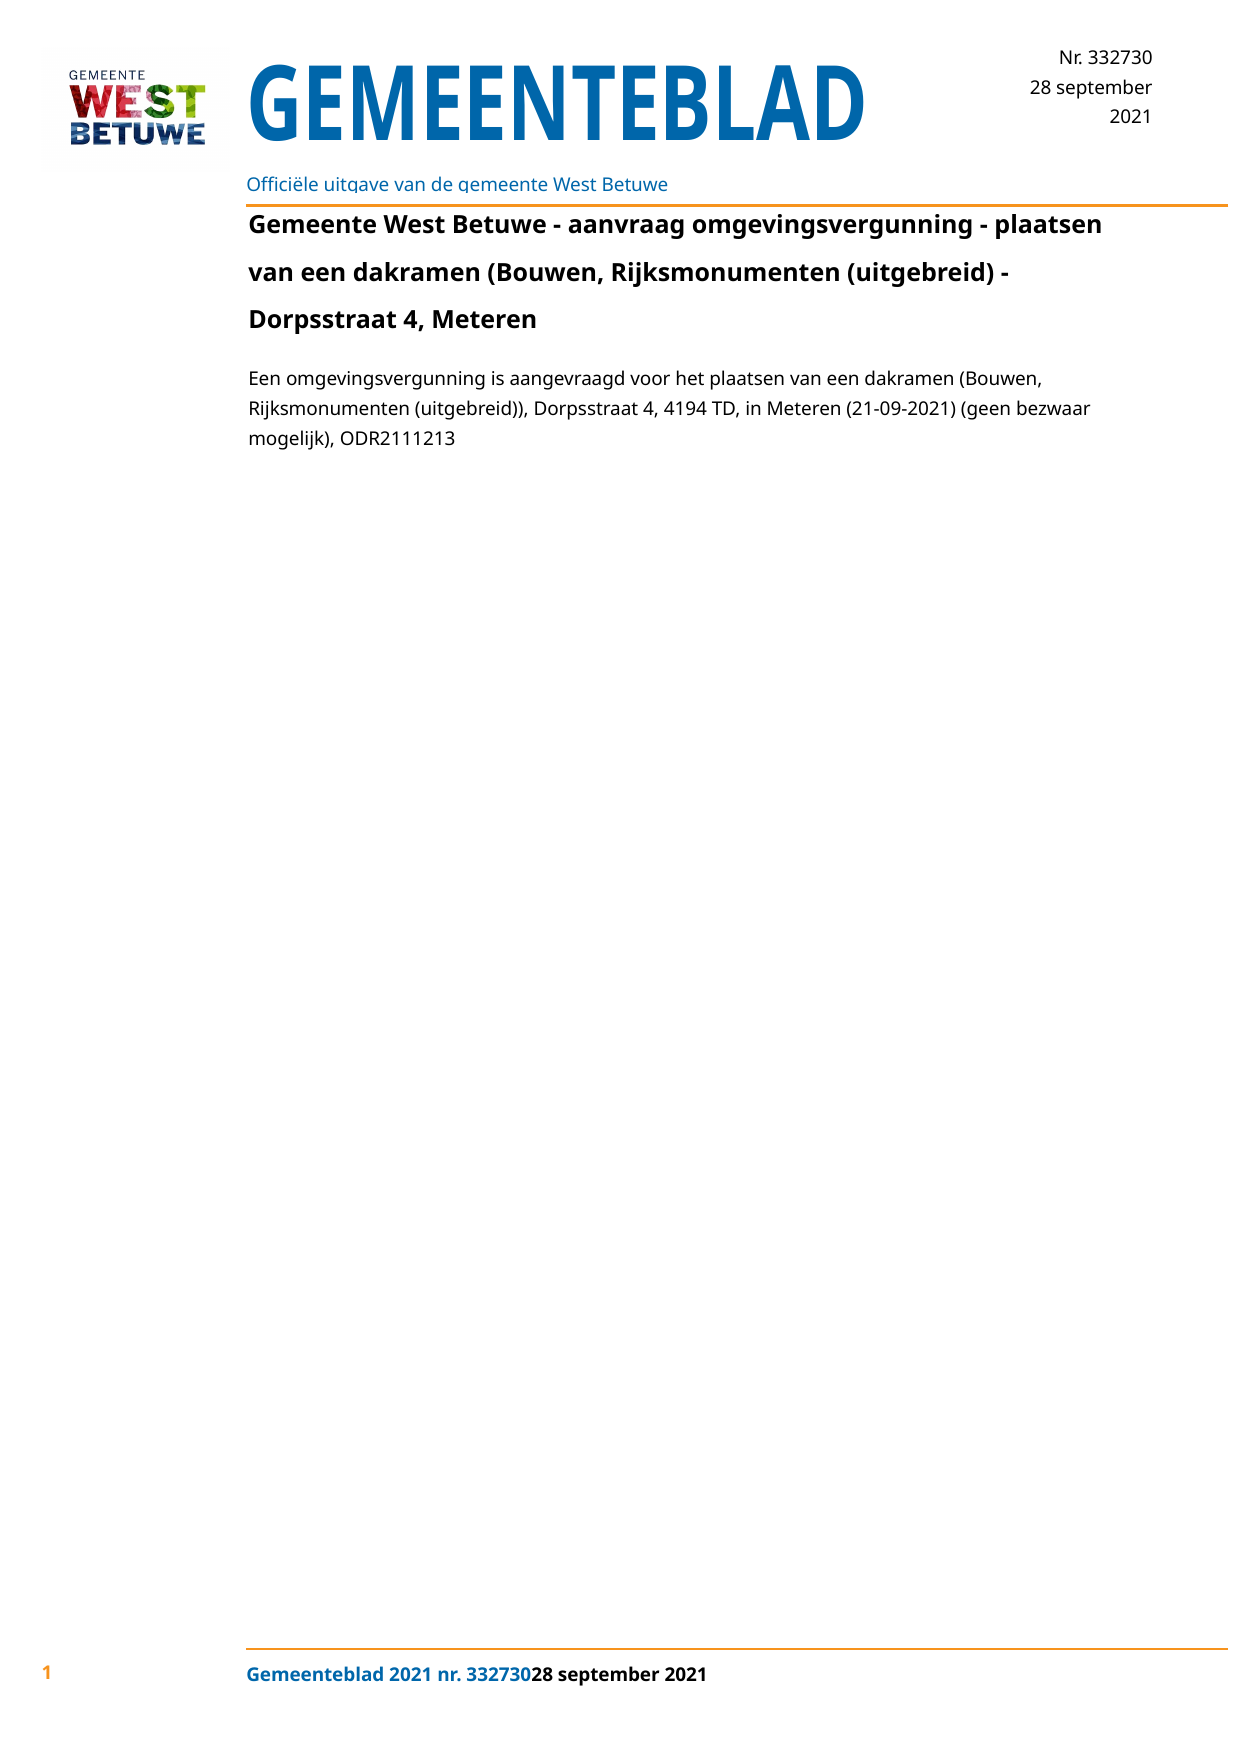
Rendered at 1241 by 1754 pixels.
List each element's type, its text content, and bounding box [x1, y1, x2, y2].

text Een omgevingsvergunning is aangevraagd voor het plaatsen van een dakramen (Bouwen, Rijksmonumenten (uitgebreid)), Dorpsstraat 4, 4194 TD, in Meteren (21-09-2021) (geen bezwaar mogelijk), ODR2111213 [248, 366, 1152, 450]
picture [41, 47, 231, 172]
text Gemeente West Betuwe - aanvraag omgevingsvergunning - plaatsen van een dakramen (Bouwen, Rijksmonumenten (uitgebreid) - Dorpsstraat 4, Meteren [248, 207, 1152, 336]
